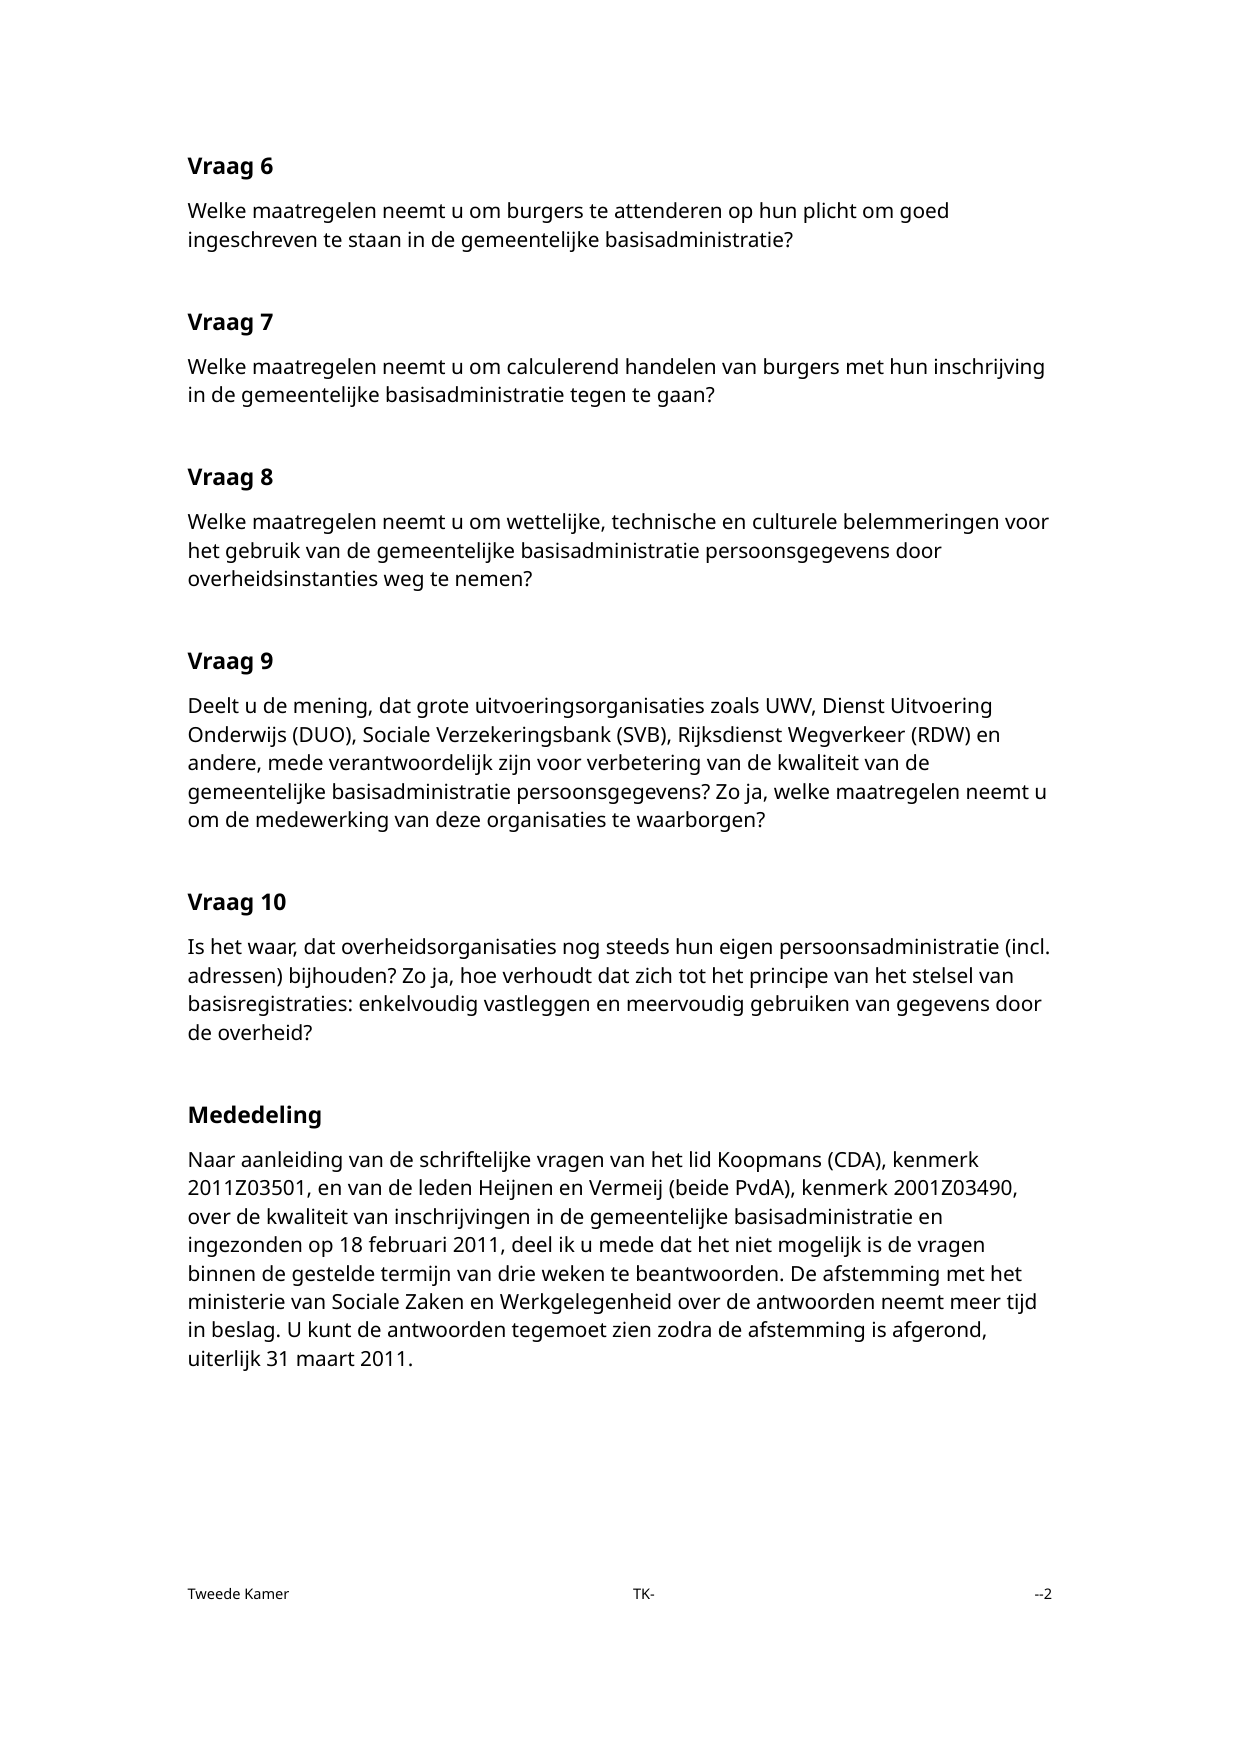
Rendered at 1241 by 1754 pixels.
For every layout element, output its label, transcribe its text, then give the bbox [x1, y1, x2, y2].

subtitle Vraag 6 [187, 150, 1053, 181]
subtitle Vraag 9 [187, 645, 1053, 677]
text Welke maatregelen neemt u om calculerend handelen van burgers met hun inschrijving in de gemeentelijke basisadministratie tegen te gaan? [187, 352, 1053, 409]
text Deelt u de mening, dat grote uitvoeringsorganisaties zoals UWV, Dienst Uitvoering Onderwijs (DUO), Sociale Verzekeringsbank (SVB), Rijksdienst Wegverkeer (RDW) en andere, mede verantwoordelijk zijn voor verbetering van de kwaliteit van de gemeentelijke basisadministratie persoonsgegevens? Zo ja, welke maatregelen neemt u om de medewerking van deze organisaties te waarborgen? [187, 692, 1053, 834]
text Naar aanleiding van de schriftelijke vragen van het lid Koopmans (CDA), kenmerk 2011Z03501, en van de leden Heijnen en Vermeij (beide PvdA), kenmerk 2001Z03490, over de kwaliteit van inschrijvingen in de gemeentelijke basisadministratie en ingezonden op 18 februari 2011, deel ik u mede dat het niet mogelijk is de vragen binnen de gestelde termijn van drie weken te beantwoorden. De afstemming met het ministerie van Sociale Zaken en Werkgelegenheid over de antwoorden neemt meer tijd in beslag. U kunt de antwoorden tegemoet zien zodra de afstemming is afgerond, uiterlijk 31 maart 2011. [187, 1145, 1053, 1372]
text Welke maatregelen neemt u om wettelijke, technische en culturele belemmeringen voor het gebruik van de gemeentelijke basisadministratie persoonsgegevens door overheidsinstanties weg te nemen? [187, 507, 1053, 593]
text Is het waar, dat overheidsorganisaties nog steeds hun eigen persoonsadministratie (incl. adressen) bijhouden? Zo ja, hoe verhoudt dat zich tot het principe van het stelsel van basisregistraties: enkelvoudig vastleggen en meervoudig gebruiken van gegevens door de overheid? [187, 932, 1053, 1046]
subtitle Vraag 10 [187, 886, 1053, 917]
subtitle Vraag 7 [187, 306, 1053, 337]
text Welke maatregelen neemt u om burgers te attenderen op hun plicht om goed ingeschreven te staan in de gemeentelijke basisadministratie? [187, 196, 1053, 253]
subtitle Mededeling [187, 1099, 1053, 1130]
subtitle Vraag 8 [187, 461, 1053, 492]
